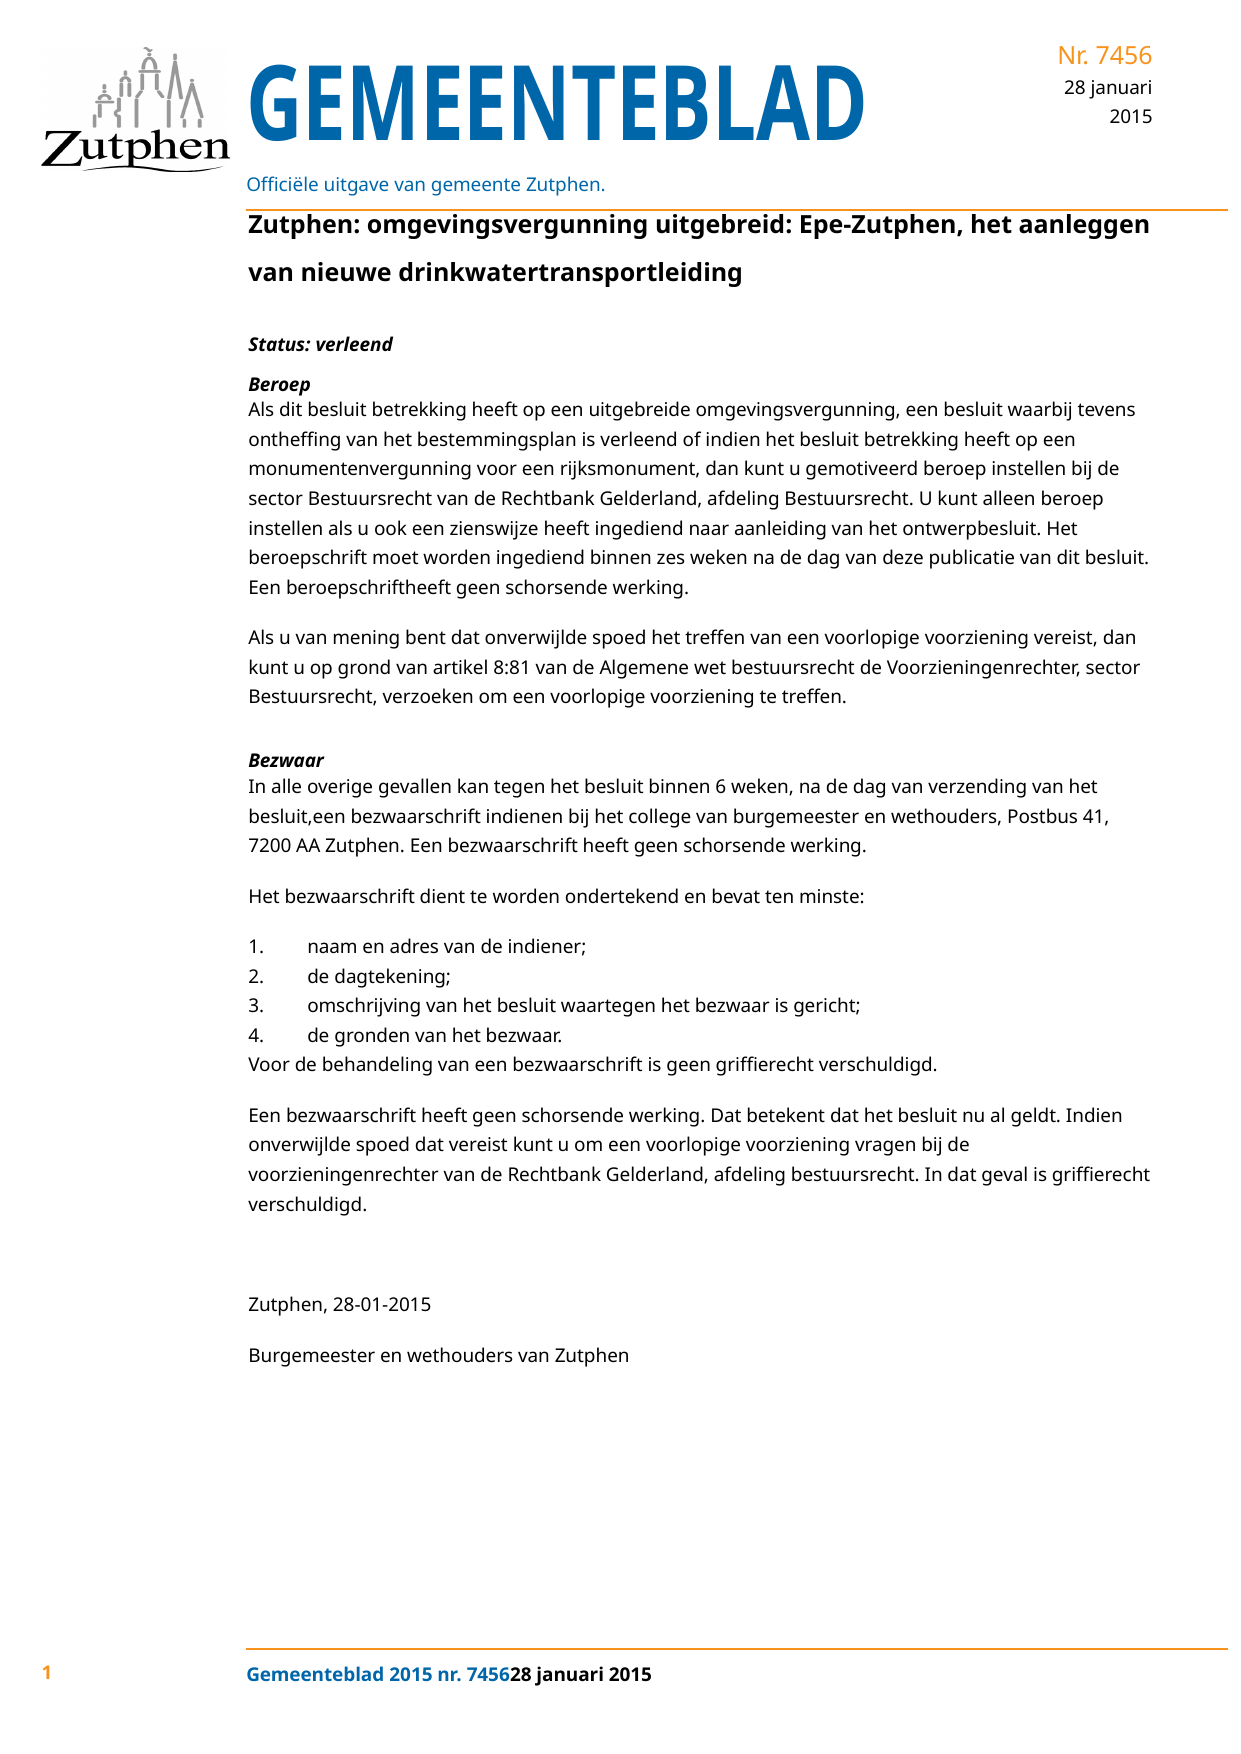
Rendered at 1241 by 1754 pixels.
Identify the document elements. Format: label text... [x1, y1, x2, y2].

text Als u van mening bent dat onverwijlde spoed het treffen van een voorlopige voorziening vereist, dan kunt u op grond van artikel 8:81 van de Algemene wet bestuursrecht de Voorzieningenrechter, sector Bestuursrecht, verzoeken om een voorlopige voorziening te treffen. [248, 624, 1152, 709]
text Burgemeester en wethouders van Zutphen [248, 1342, 1152, 1368]
list de gronden van het bezwaar. [248, 1022, 1152, 1048]
text Zutphen: omgevingsvergunning uitgebreid: Epe-Zutphen, het aanleggen van nieuwe drinkwatertransportleiding [248, 211, 1152, 288]
text Het bezwaarschrift dient te worden ondertekend en bevat ten minste: [248, 883, 1152, 908]
picture [41, 47, 231, 172]
text Status: verleend [248, 331, 1152, 357]
list naam en adres van de indiener; [248, 933, 1152, 959]
list omschrijving van het besluit waartegen het bezwaar is gericht; [248, 992, 1152, 1018]
text Zutphen, 28-01-2015 [248, 1292, 1152, 1317]
text Beroep [248, 371, 1152, 396]
text Bezwaar [248, 747, 1152, 773]
text In alle overige gevallen kan tegen het besluit binnen 6 weken, na de dag van verzending van het besluit,een bezwaarschrift indienen bij het college van burgemeester en wethouders, Postbus 41, 7200 AA Zutphen. Een bezwaarschrift heeft geen schorsende werking. [248, 773, 1152, 858]
text Voor de behandeling van een bezwaarschrift is geen griffierecht verschuldigd. [248, 1052, 1152, 1077]
list de dagtekening; [248, 963, 1152, 988]
text Een bezwaarschrift heeft geen schorsende werking. Dat betekent dat het besluit nu al geldt. Indien onverwijlde spoed dat vereist kunt u om een voorlopige voorziening vragen bij de voorzieningenrechter van de Rechtbank Gelderland, afdeling bestuursrecht. In dat geval is griffierecht verschuldigd. [248, 1102, 1152, 1216]
text Als dit besluit betrekking heeft op een uitgebreide omgevingsvergunning, een besluit waarbij tevens ontheffing van het bestemmingsplan is verleend of indien het besluit betrekking heeft op een monumentenvergunning voor een rijksmonument, dan kunt u gemotiveerd beroep instellen bij de sector Bestuursrecht van de Rechtbank Gelderland, afdeling Bestuursrecht. U kunt alleen beroep instellen als u ook een zienswijze heeft ingediend naar aanleiding van het ontwerpbesluit. Het beroepschrift moet worden ingediend binnen zes weken na de dag van deze publicatie van dit besluit. Een beroepschriftheeft geen schorsende werking. [248, 396, 1152, 600]
